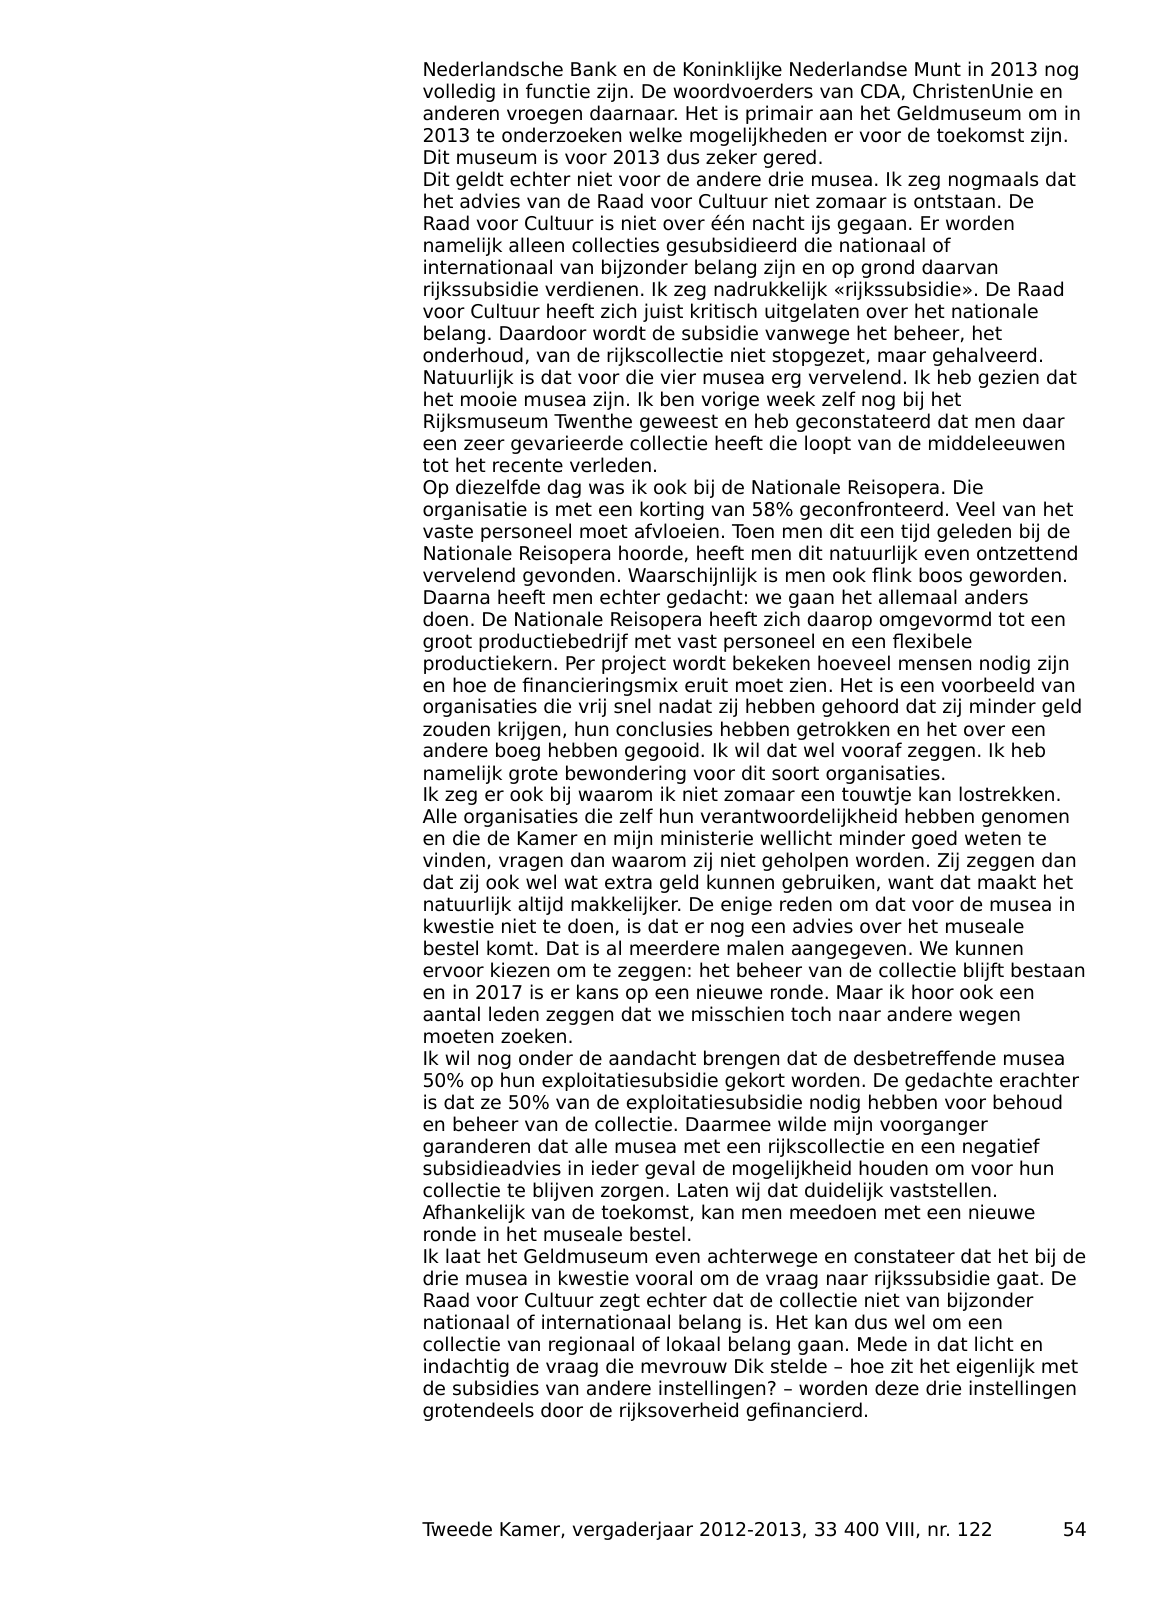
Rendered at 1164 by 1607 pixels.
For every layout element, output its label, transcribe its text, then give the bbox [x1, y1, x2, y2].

text Dit geldt echter niet voor de andere drie musea. Ik zeg nogmaals dat het advies van de Raad voor Cultuur niet zomaar is ontstaan. De Raad voor Cultuur is niet over één nacht ijs gegaan. Er worden namelijk alleen collecties gesubsidieerd die nationaal of internationaal van bijzonder belang zijn en op grond daarvan rijkssubsidie verdienen. Ik zeg nadrukkelijk «rijkssubsidie». De Raad voor Cultuur heeft zich juist kritisch uitgelaten over het nationale belang. Daardoor wordt de subsidie vanwege het beheer, het onderhoud, van de rijkscollectie niet stopgezet, maar gehalveerd. Natuurlijk is dat voor die vier musea erg vervelend. Ik heb gezien dat het mooie musea zijn. Ik ben vorige week zelf nog bij het Rijksmuseum Twenthe geweest en heb geconstateerd dat men daar een zeer gevarieerde collectie heeft die loopt van de middeleeuwen tot het recente verleden. [422, 169, 1087, 477]
text Op diezelfde dag was ik ook bij de Nationale Reisopera. Die organisatie is met een korting van 58% geconfronteerd. Veel van het vaste personeel moet afvloeien. Toen men dit een tijd geleden bij de Nationale Reisopera hoorde, heeft men dit natuurlijk even ontzettend vervelend gevonden. Waarschijnlijk is men ook flink boos geworden. Daarna heeft men echter gedacht: we gaan het allemaal anders doen. De Nationale Reisopera heeft zich daarop omgevormd tot een groot productiebedrijf met vast personeel en een flexibele productiekern. Per project wordt bekeken hoeveel mensen nodig zijn en hoe de financieringsmix eruit moet zien. Het is een voorbeeld van organisaties die vrij snel nadat zij hebben gehoord dat zij minder geld zouden krijgen, hun conclusies hebben getrokken en het over een andere boeg hebben gegooid. Ik wil dat wel vooraf zeggen. Ik heb namelijk grote bewondering voor dit soort organisaties. [422, 477, 1087, 784]
text Ik wil nog onder de aandacht brengen dat de desbetreffende musea 50% op hun exploitatiesubsidie gekort worden. De gedachte erachter is dat ze 50% van de exploitatiesubsidie nodig hebben voor behoud en beheer van de collectie. Daarmee wilde mijn voorganger garanderen dat alle musea met een rijkscollectie en een negatief subsidieadvies in ieder geval de mogelijkheid houden om voor hun collectie te blijven zorgen. Laten wij dat duidelijk vaststellen. Afhankelijk van de toekomst, kan men meedoen met een nieuwe ronde in het museale bestel. [422, 1048, 1087, 1246]
text Ik zeg er ook bij waarom ik niet zomaar een touwtje kan lostrekken. Alle organisaties die zelf hun verantwoordelijkheid hebben genomen en die de Kamer en mijn ministerie wellicht minder goed weten te vinden, vragen dan waarom zij niet geholpen worden. Zij zeggen dan dat zij ook wel wat extra geld kunnen gebruiken, want dat maakt het natuurlijk altijd makkelijker. De enige reden om dat voor de musea in kwestie niet te doen, is dat er nog een advies over het museale bestel komt. Dat is al meerdere malen aangegeven. We kunnen ervoor kiezen om te zeggen: het beheer van de collectie blijft bestaan en in 2017 is er kans op een nieuwe ronde. Maar ik hoor ook een aantal leden zeggen dat we misschien toch naar andere wegen moeten zoeken. [422, 784, 1087, 1048]
text Nederlandsche Bank en de Koninklijke Nederlandse Munt in 2013 nog volledig in functie zijn. De woordvoerders van CDA, ChristenUnie en anderen vroegen daarnaar. Het is primair aan het Geldmuseum om in 2013 te onderzoeken welke mogelijkheden er voor de toekomst zijn. Dit museum is voor 2013 dus zeker gered. [422, 59, 1087, 169]
text Ik laat het Geldmuseum even achterwege en constateer dat het bij de drie musea in kwestie vooral om de vraag naar rijkssubsidie gaat. De Raad voor Cultuur zegt echter dat de collectie niet van bijzonder nationaal of internationaal belang is. Het kan dus wel om een collectie van regionaal of lokaal belang gaan. Mede in dat licht en indachtig de vraag die mevrouw Dik stelde – hoe zit het eigenlijk met de subsidies van andere instellingen? – worden deze drie instellingen grotendeels door de rijksoverheid gefinancierd. [422, 1246, 1087, 1422]
